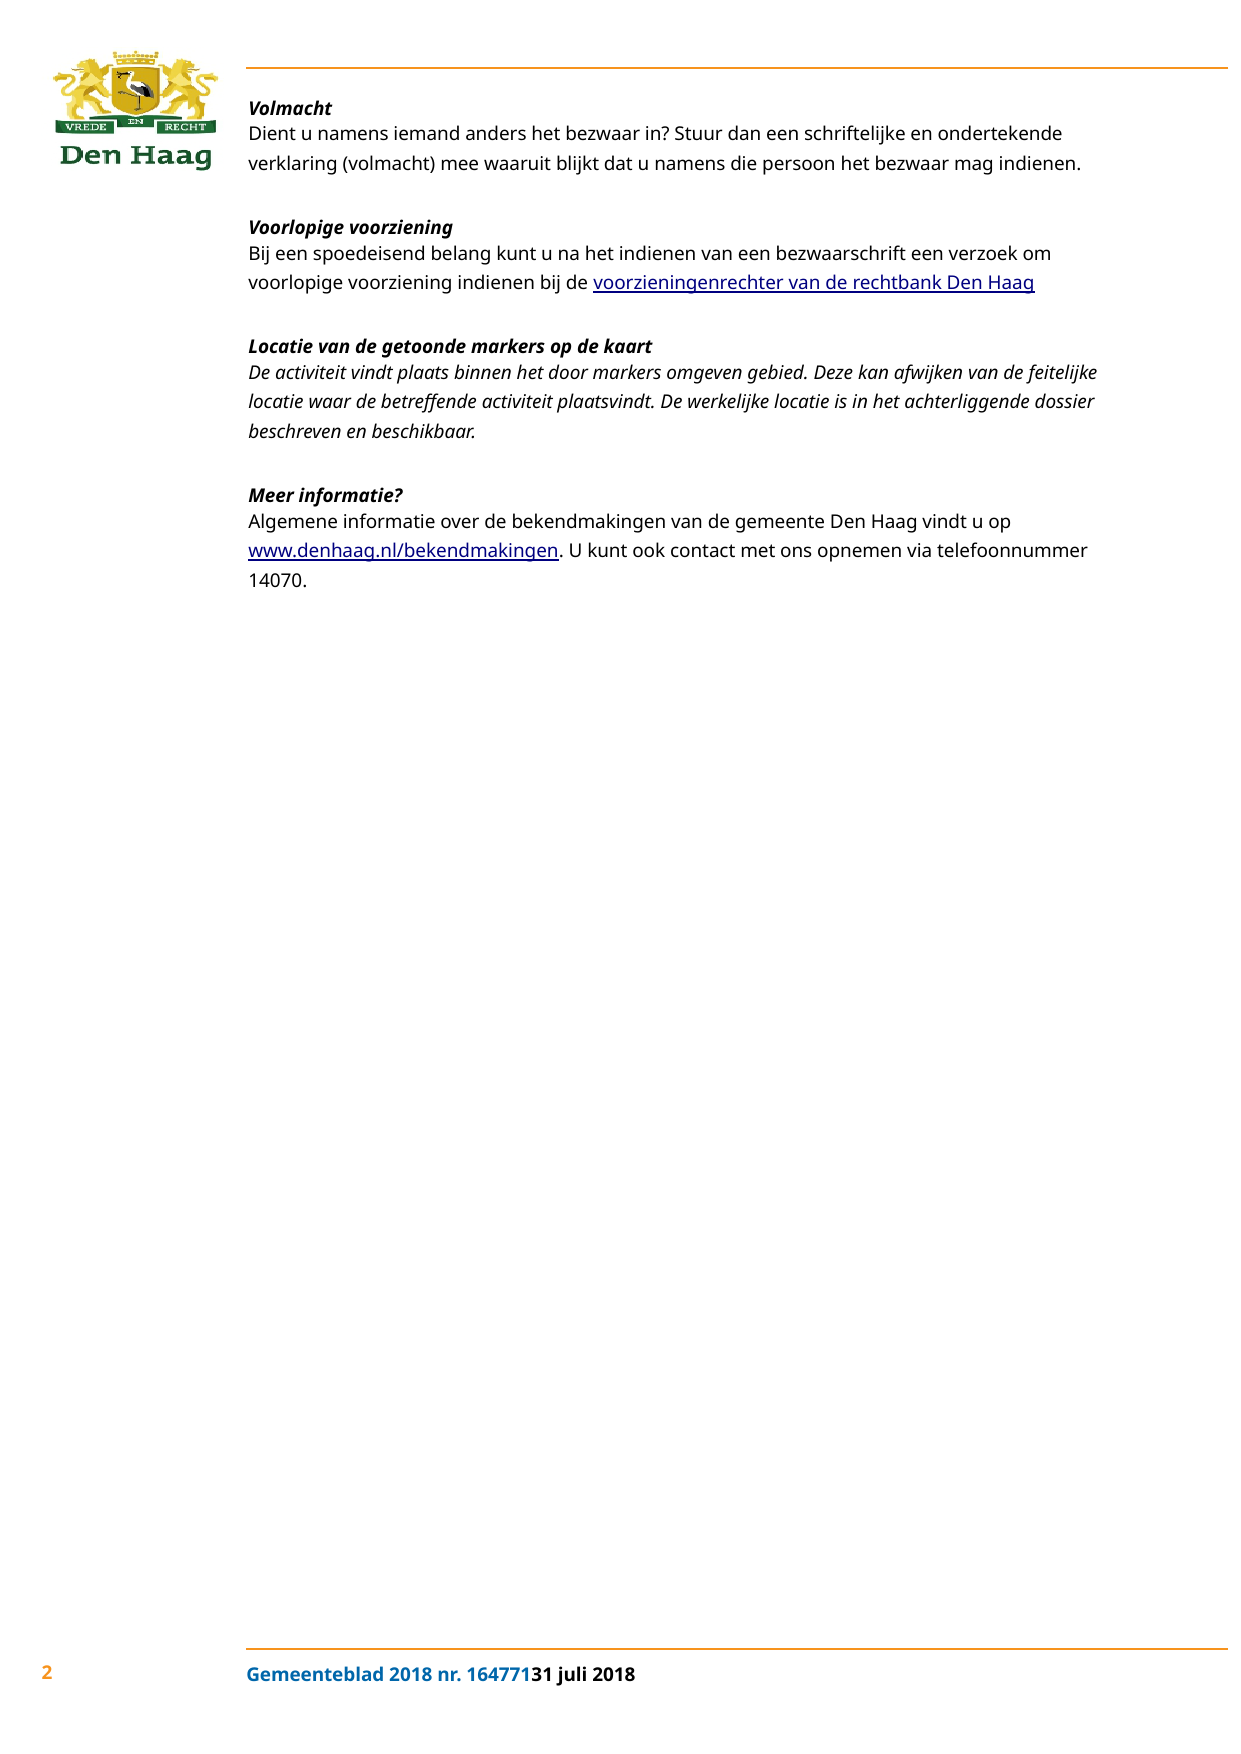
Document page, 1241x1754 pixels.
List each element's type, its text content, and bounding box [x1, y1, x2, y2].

text Locatie van de getoonde markers op de kaart [248, 333, 1152, 359]
text Algemene informatie over de bekendmakingen van de gemeente Den Haag vindt u op www.denhaag.nl/bekendmakingen. U kunt ook contact met ons opnemen via telefoonnummer 14070. [248, 508, 1152, 593]
text Bij een spoedeisend belang kunt u na het indienen van een bezwaarschrift een verzoek om voorlopige voorziening indienen bij de voorzieningenrechter van de rechtbank Den Haag [248, 240, 1152, 295]
picture [41, 47, 231, 172]
text De activiteit vindt plaats binnen het door markers omgeven gebied. Deze kan afwijken van de feitelijke locatie waar de betreffende activiteit plaatsvindt. De werkelijke locatie is in het achterliggende dossier beschreven en beschikbaar. [248, 359, 1152, 444]
text Volmacht [248, 95, 1152, 121]
text Dient u namens iemand anders het bezwaar in? Stuur dan een schriftelijke en ondertekende verklaring (volmacht) mee waaruit blijkt dat u namens die persoon het bezwaar mag indienen. [248, 121, 1152, 176]
text Voorlopige voorziening [248, 214, 1152, 240]
text Meer informatie? [248, 482, 1152, 508]
